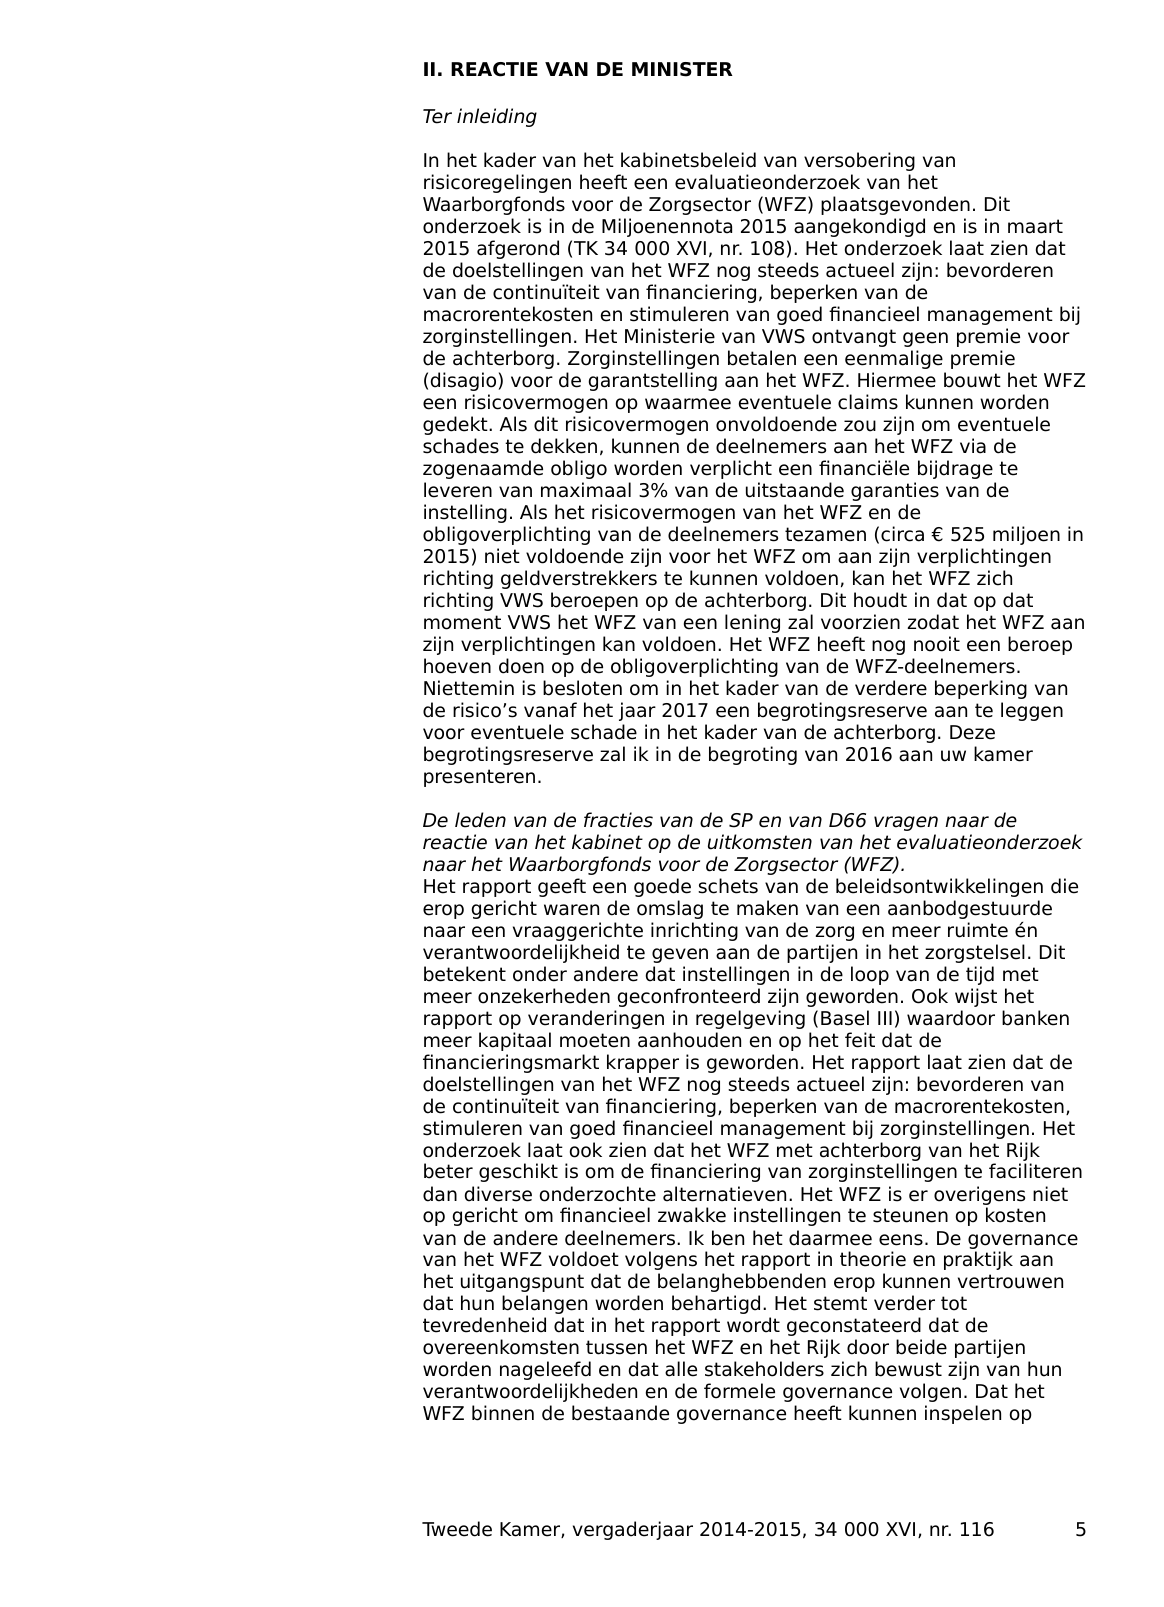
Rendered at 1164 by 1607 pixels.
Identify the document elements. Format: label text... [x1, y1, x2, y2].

text In het kader van het kabinetsbeleid van versobering van risicoregelingen heeft een evaluatieonderzoek van het Waarborgfonds voor de Zorgsector (WFZ) plaatsgevonden. Dit onderzoek is in de Miljoenennota 2015 aangekondigd en is in maart 2015 afgerond (TK 34 000 XVI, nr. 108). Het onderzoek laat zien dat de doelstellingen van het WFZ nog steeds actueel zijn: bevorderen van de continuïteit van financiering, beperken van de macrorentekosten en stimuleren van goed financieel management bij zorginstellingen. Het Ministerie van VWS ontvangt geen premie voor de achterborg. Zorginstellingen betalen een eenmalige premie (disagio) voor de garantstelling aan het WFZ. Hiermee bouwt het WFZ een risicovermogen op waarmee eventuele claims kunnen worden gedekt. Als dit risicovermogen onvoldoende zou zijn om eventuele schades te dekken, kunnen de deelnemers aan het WFZ via de zogenaamde obligo worden verplicht een financiële bijdrage te leveren van maximaal 3% van de uitstaande garanties van de instelling. Als het risicovermogen van het WFZ en de obligoverplichting van de deelnemers tezamen (circa € 525 miljoen in 2015) niet voldoende zijn voor het WFZ om aan zijn verplichtingen richting geldverstrekkers te kunnen voldoen, kan het WFZ zich richting VWS beroepen op de achterborg. Dit houdt in dat op dat moment VWS het WFZ van een lening zal voorzien zodat het WFZ aan zijn verplichtingen kan voldoen. Het WFZ heeft nog nooit een beroep hoeven doen op de obligoverplichting van de WFZ-deelnemers. Niettemin is besloten om in het kader van de verdere beperking van de risico’s vanaf het jaar 2017 een begrotingsreserve aan te leggen voor eventuele schade in het kader van de achterborg. Deze begrotingsreserve zal ik in de begroting van 2016 aan uw kamer presenteren. [422, 150, 1087, 788]
text De leden van de fracties van de SP en van D66 vragen naar de reactie van het kabinet op de uitkomsten van het evaluatieonderzoek naar het Waarborgfonds voor de Zorgsector (WFZ). [422, 810, 1087, 876]
subtitle II. REACTIE VAN DE MINISTER [422, 59, 1087, 81]
subtitle Ter inleiding [422, 106, 1087, 128]
text Het rapport geeft een goede schets van de beleidsontwikkelingen die erop gericht waren de omslag te maken van een aanbodgestuurde naar een vraaggerichte inrichting van de zorg en meer ruimte én verantwoordelijkheid te geven aan de partijen in het zorgstelsel. Dit betekent onder andere dat instellingen in de loop van de tijd met meer onzekerheden geconfronteerd zijn geworden. Ook wijst het rapport op veranderingen in regelgeving (Basel III) waardoor banken meer kapitaal moeten aanhouden en op het feit dat de financieringsmarkt krapper is geworden. Het rapport laat zien dat de doelstellingen van het WFZ nog steeds actueel zijn: bevorderen van de continuïteit van financiering, beperken van de macrorentekosten, stimuleren van goed financieel management bij zorginstellingen. Het onderzoek laat ook zien dat het WFZ met achterborg van het Rijk beter geschikt is om de financiering van zorginstellingen te faciliteren dan diverse onderzochte alternatieven. Het WFZ is er overigens niet op gericht om financieel zwakke instellingen te steunen op kosten van de andere deelnemers. Ik ben het daarmee eens. De governance van het WFZ voldoet volgens het rapport in theorie en praktijk aan het uitgangspunt dat de belanghebbenden erop kunnen vertrouwen dat hun belangen worden behartigd. Het stemt verder tot tevredenheid dat in het rapport wordt geconstateerd dat de overeenkomsten tussen het WFZ en het Rijk door beide partijen worden nageleefd en dat alle stakeholders zich bewust zijn van hun verantwoordelijkheden en de formele governance volgen. Dat het WFZ binnen de bestaande governance heeft kunnen inspelen op [422, 876, 1087, 1425]
